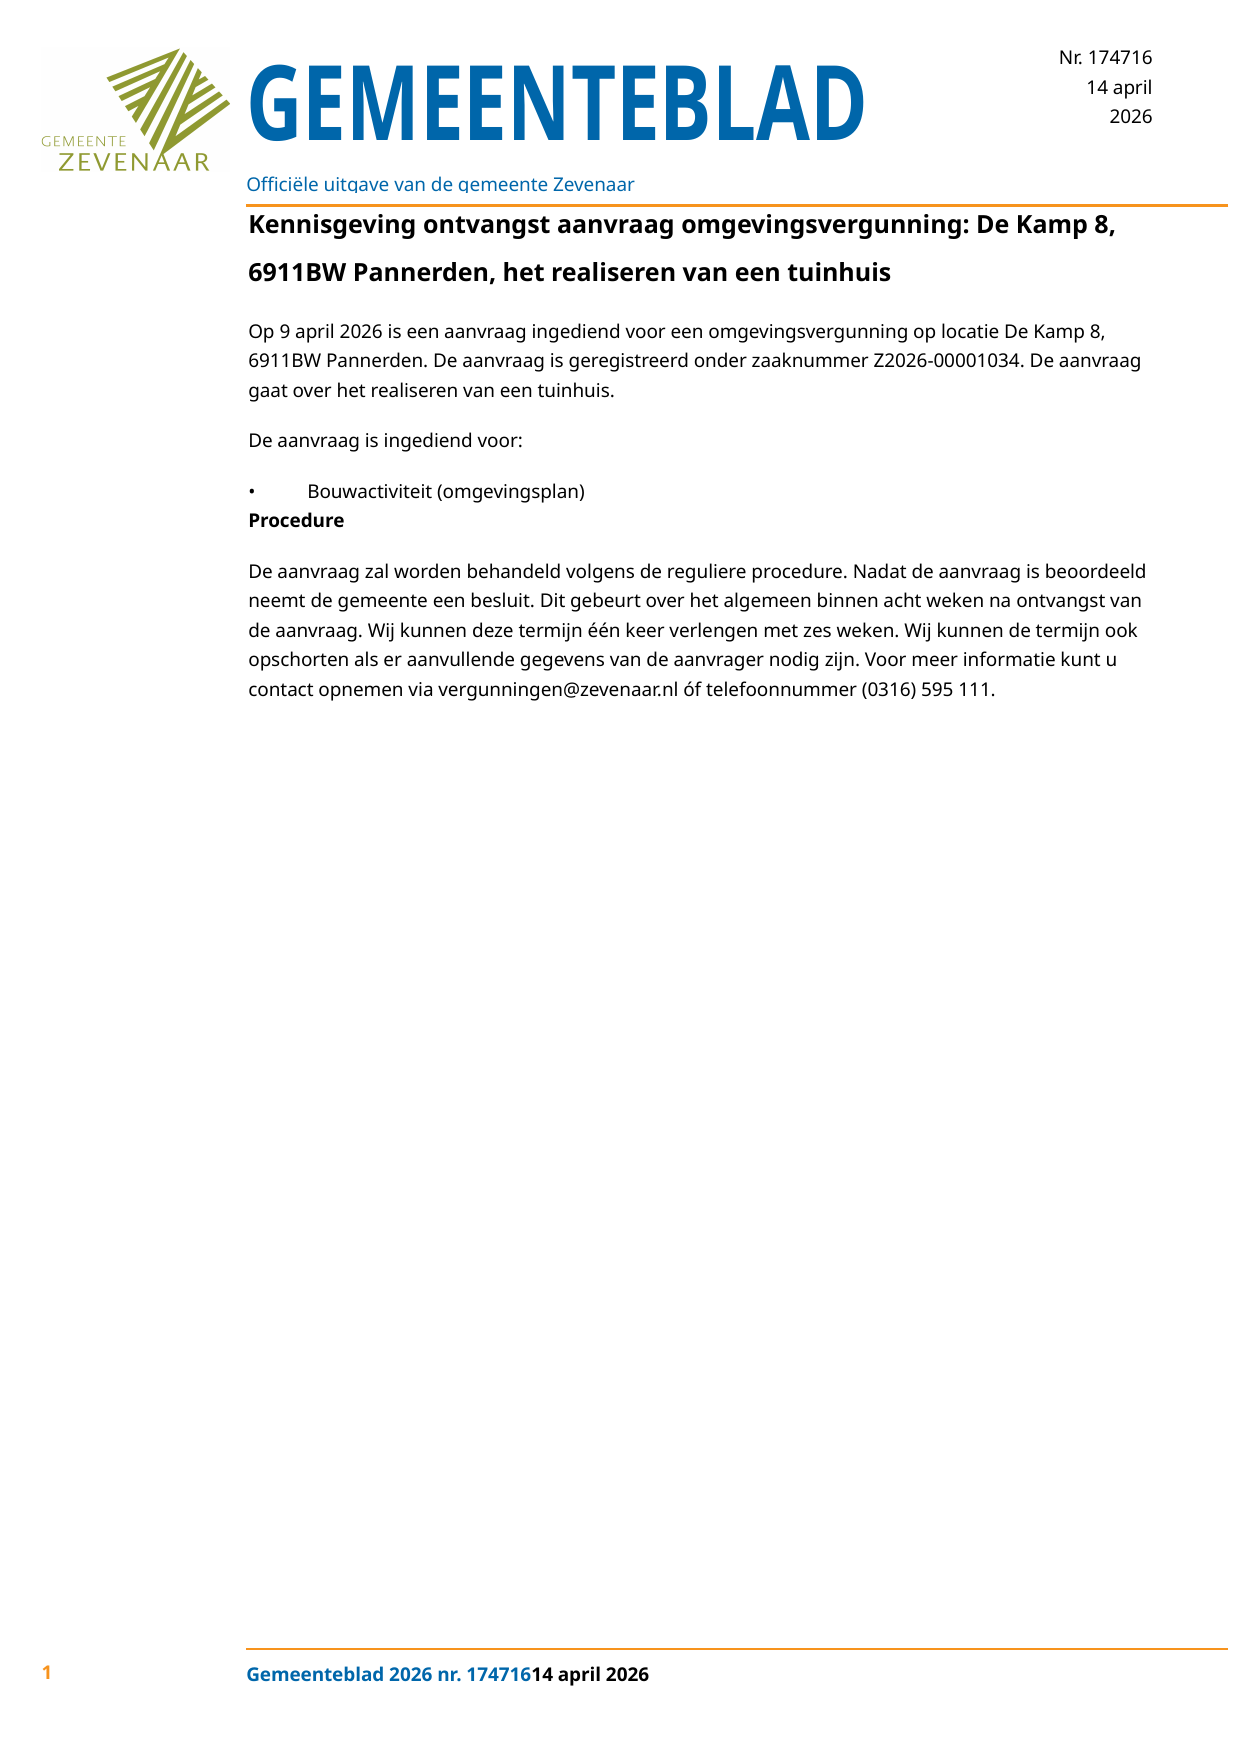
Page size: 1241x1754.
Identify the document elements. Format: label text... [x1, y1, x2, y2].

text Op 9 april 2026 is een aanvraag ingediend voor een omgevingsvergunning op locatie De Kamp 8, 6911BW Pannerden. De aanvraag is geregistreerd onder zaaknummer Z2026-00001034. De aanvraag gaat over het realiseren van een tuinhuis. [248, 318, 1152, 403]
text Kennisgeving ontvangst aanvraag omgevingsvergunning: De Kamp 8, 6911BW Pannerden, het realiseren van een tuinhuis [248, 207, 1152, 288]
text De aanvraag is ingediend voor: [248, 427, 1152, 453]
list Bouwactiviteit (omgevingsplan) [248, 478, 1152, 504]
picture [41, 47, 231, 172]
text Procedure [248, 507, 1152, 533]
text De aanvraag zal worden behandeld volgens de reguliere procedure. Nadat de aanvraag is beoordeeld neemt de gemeente een besluit. Dit gebeurt over het algemeen binnen acht weken na ontvangst van de aanvraag. Wij kunnen deze termijn één keer verlengen met zes weken. Wij kunnen de termijn ook opschorten als er aanvullende gegevens van de aanvrager nodig zijn. Voor meer informatie kunt u contact opnemen via vergunningen@zevenaar.nl óf telefoonnummer (0316) 595 111. [248, 558, 1152, 702]
